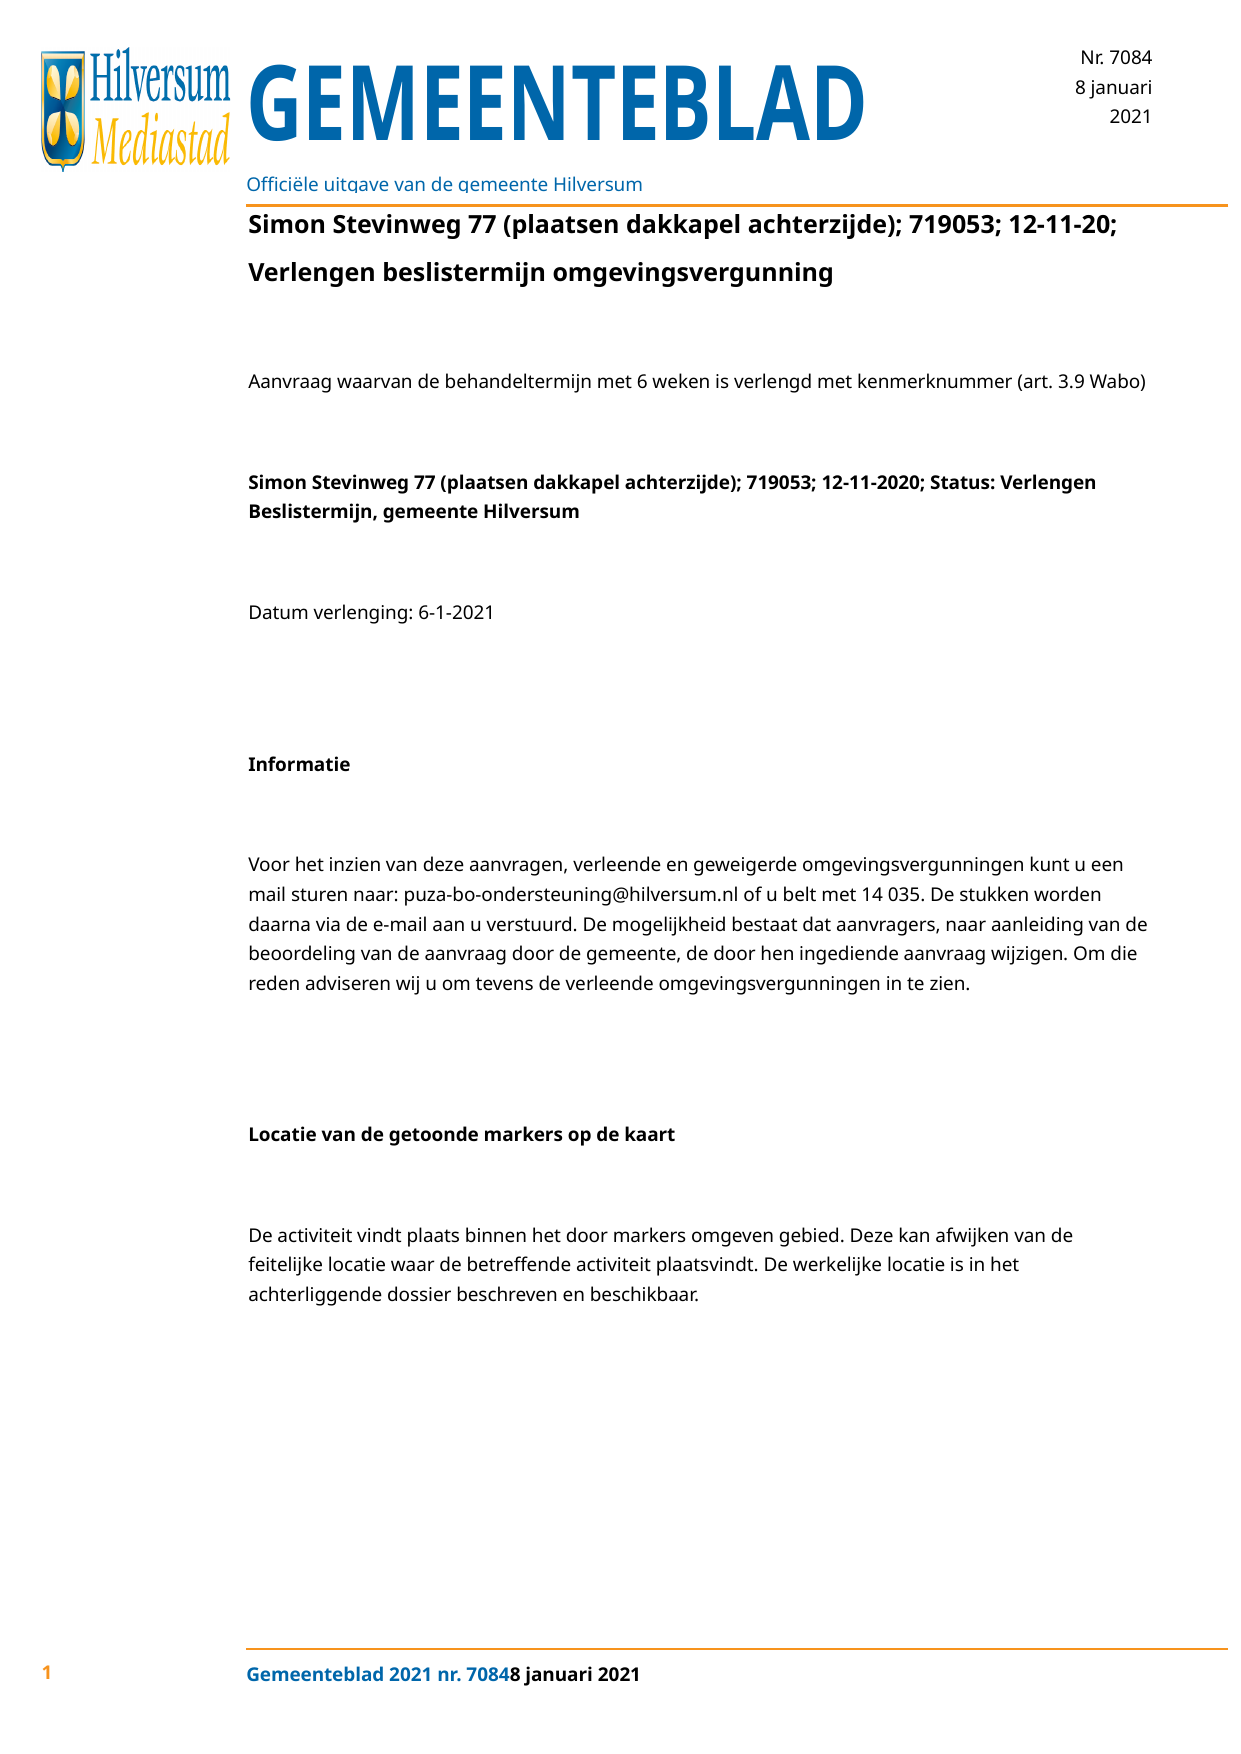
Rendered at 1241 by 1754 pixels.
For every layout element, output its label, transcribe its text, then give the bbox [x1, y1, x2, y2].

text Datum verlenging: 6-1-2021 [248, 599, 1152, 625]
text Voor het inzien van deze aanvragen, verleende en geweigerde omgevingsvergunningen kunt u een mail sturen naar: puza-bo-ondersteuning@hilversum.nl of u belt met 14 035. De stukken worden daarna via de e-mail aan u verstuurd. De mogelijkheid bestaat dat aanvragers, naar aanleiding van de beoordeling van de aanvraag door de gemeente, de door hen ingediende aanvraag wijzigen. Om die reden adviseren wij u om tevens de verleende omgevingsvergunningen in te zien. [248, 852, 1152, 996]
text Informatie [248, 751, 1152, 777]
text Locatie van de getoonde markers op de kaart [248, 1121, 1152, 1147]
text Simon Stevinweg 77 (plaatsen dakkapel achterzijde); 719053; 12-11-20; Verlengen beslistermijn omgevingsvergunning [248, 207, 1152, 288]
text Simon Stevinweg 77 (plaatsen dakkapel achterzijde); 719053; 12-11-2020; Status: Verlengen Beslistermijn, gemeente Hilversum [248, 469, 1152, 524]
text Aanvraag waarvan de behandeltermijn met 6 weken is verlengd met kenmerknummer (art. 3.9 Wabo) [248, 368, 1152, 394]
picture [41, 47, 231, 172]
text De activiteit vindt plaats binnen het door markers omgeven gebied. Deze kan afwijken van de feitelijke locatie waar de betreffende activiteit plaatsvindt. De werkelijke locatie is in het achterliggende dossier beschreven en beschikbaar. [248, 1222, 1152, 1307]
